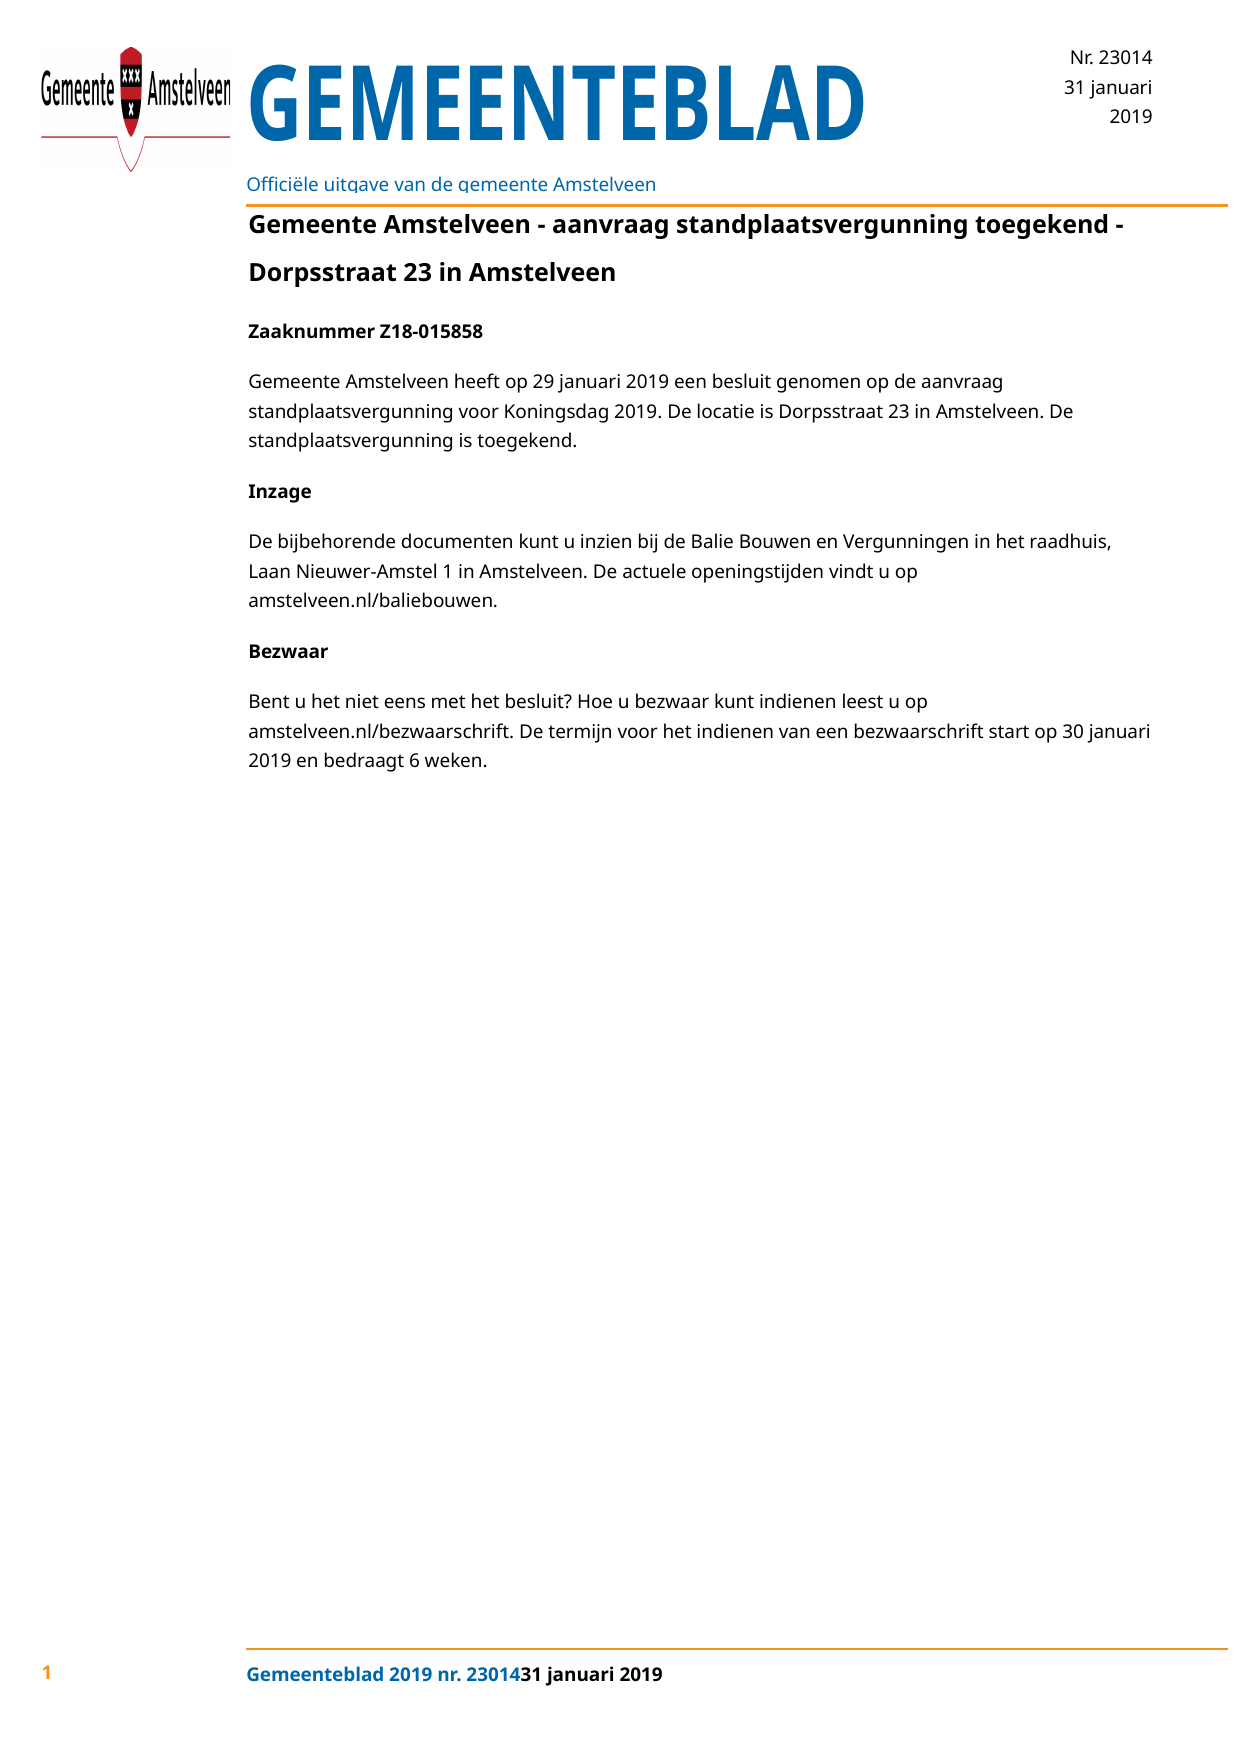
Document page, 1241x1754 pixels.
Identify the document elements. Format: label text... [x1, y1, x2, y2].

text Gemeente Amstelveen heeft op 29 januari 2019 een besluit genomen op de aanvraag standplaatsvergunning voor Koningsdag 2019. De locatie is Dorpsstraat 23 in Amstelveen. De standplaatsvergunning is toegekend. [248, 368, 1152, 453]
text Bent u het niet eens met het besluit? Hoe u bezwaar kunt indienen leest u op amstelveen.nl/bezwaarschrift. De termijn voor het indienen van een bezwaarschrift start op 30 januari 2019 en bedraagt 6 weken. [248, 688, 1152, 773]
text Inzage [248, 478, 1152, 504]
text Gemeente Amstelveen - aanvraag standplaatsvergunning toegekend - Dorpsstraat 23 in Amstelveen [248, 207, 1152, 288]
text Zaaknummer Z18-015858 [248, 318, 1152, 344]
text Bezwaar [248, 638, 1152, 664]
text De bijbehorende documenten kunt u inzien bij de Balie Bouwen en Vergunningen in het raadhuis, Laan Nieuwer-Amstel 1 in Amstelveen. De actuele openingstijden vindt u op amstelveen.nl/baliebouwen. [248, 528, 1152, 613]
picture [41, 47, 231, 172]
